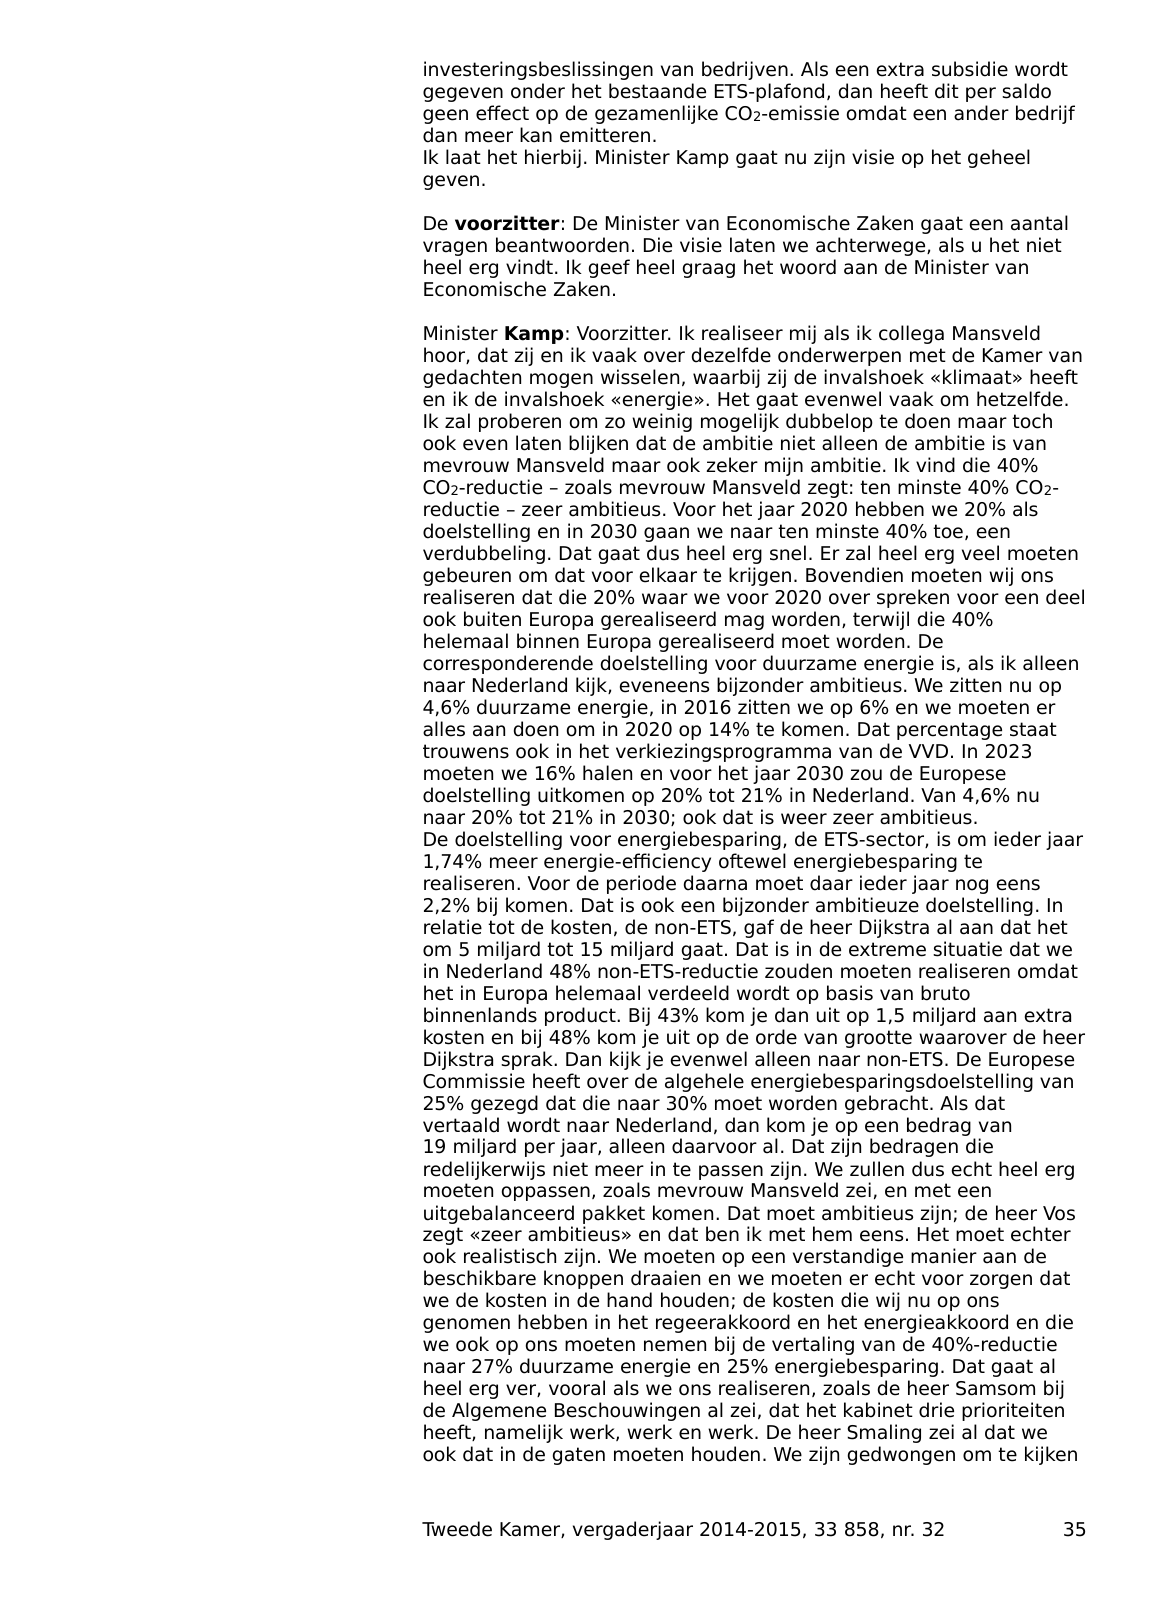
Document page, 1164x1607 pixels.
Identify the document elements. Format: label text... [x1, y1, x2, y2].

text Ik laat het hierbij. Minister Kamp gaat nu zijn visie op het geheel geven. [422, 147, 1087, 191]
text Minister Kamp: Voorzitter. Ik realiseer mij als ik collega Mansveld hoor, dat zij en ik vaak over dezelfde onderwerpen met de Kamer van gedachten mogen wisselen, waarbij zij de invalshoek «klimaat» heeft en ik de invalshoek «energie». Het gaat evenwel vaak om hetzelfde. Ik zal proberen om zo weinig mogelijk dubbelop te doen maar toch ook even laten blijken dat de ambitie niet alleen de ambitie is van mevrouw Mansveld maar ook zeker mijn ambitie. Ik vind die 40% CO2-reductie – zoals mevrouw Mansveld zegt: ten minste 40% CO2-reductie – zeer ambitieus. Voor het jaar 2020 hebben we 20% als doelstelling en in 2030 gaan we naar ten minste 40% toe, een verdubbeling. Dat gaat dus heel erg snel. Er zal heel erg veel moeten gebeuren om dat voor elkaar te krijgen. Bovendien moeten wij ons realiseren dat die 20% waar we voor 2020 over spreken voor een deel ook buiten Europa gerealiseerd mag worden, terwijl die 40% helemaal binnen Europa gerealiseerd moet worden. De corresponderende doelstelling voor duurzame energie is, als ik alleen naar Nederland kijk, eveneens bijzonder ambitieus. We zitten nu op 4,6% duurzame energie, in 2016 zitten we op 6% en we moeten er alles aan doen om in 2020 op 14% te komen. Dat percentage staat trouwens ook in het verkiezingsprogramma van de VVD. In 2023 moeten we 16% halen en voor het jaar 2030 zou de Europese doelstelling uitkomen op 20% tot 21% in Nederland. Van 4,6% nu naar 20% tot 21% in 2030; ook dat is weer zeer ambitieus. [422, 323, 1087, 829]
text investeringsbeslissingen van bedrijven. Als een extra subsidie wordt gegeven onder het bestaande ETS-plafond, dan heeft dit per saldo geen effect op de gezamenlijke CO2-emissie omdat een ander bedrijf dan meer kan emitteren. [422, 59, 1087, 147]
text De doelstelling voor energiebesparing, de ETS-sector, is om ieder jaar 1,74% meer energie-efficiency oftewel energiebesparing te realiseren. Voor de periode daarna moet daar ieder jaar nog eens 2,2% bij komen. Dat is ook een bijzonder ambitieuze doelstelling. In relatie tot de kosten, de non-ETS, gaf de heer Dijkstra al aan dat het om 5 miljard tot 15 miljard gaat. Dat is in de extreme situatie dat we in Nederland 48% non-ETS-reductie zouden moeten realiseren omdat het in Europa helemaal verdeeld wordt op basis van bruto binnenlands product. Bij 43% kom je dan uit op 1,5 miljard aan extra kosten en bij 48% kom je uit op de orde van grootte waarover de heer Dijkstra sprak. Dan kijk je evenwel alleen naar non-ETS. De Europese Commissie heeft over de algehele energiebesparingsdoelstelling van 25% gezegd dat die naar 30% moet worden gebracht. Als dat vertaald wordt naar Nederland, dan kom je op een bedrag van 19 miljard per jaar, alleen daarvoor al. Dat zijn bedragen die redelijkerwijs niet meer in te passen zijn. We zullen dus echt heel erg moeten oppassen, zoals mevrouw Mansveld zei, en met een uitgebalanceerd pakket komen. Dat moet ambitieus zijn; de heer Vos zegt «zeer ambitieus» en dat ben ik met hem eens. Het moet echter ook realistisch zijn. We moeten op een verstandige manier aan de beschikbare knoppen draaien en we moeten er echt voor zorgen dat we de kosten in de hand houden; de kosten die wij nu op ons genomen hebben in het regeerakkoord en het energieakkoord en die we ook op ons moeten nemen bij de vertaling van de 40%-reductie naar 27% duurzame energie en 25% energiebesparing. Dat gaat al heel erg ver, vooral als we ons realiseren, zoals de heer Samsom bij de Algemene Beschouwingen al zei, dat het kabinet drie prioriteiten heeft, namelijk werk, werk en werk. De heer Smaling zei al dat we ook dat in de gaten moeten houden. We zijn gedwongen om te kijken [422, 829, 1087, 1466]
text De voorzitter: De Minister van Economische Zaken gaat een aantal vragen beantwoorden. Die visie laten we achterwege, als u het niet heel erg vindt. Ik geef heel graag het woord aan de Minister van Economische Zaken. [422, 213, 1087, 301]
